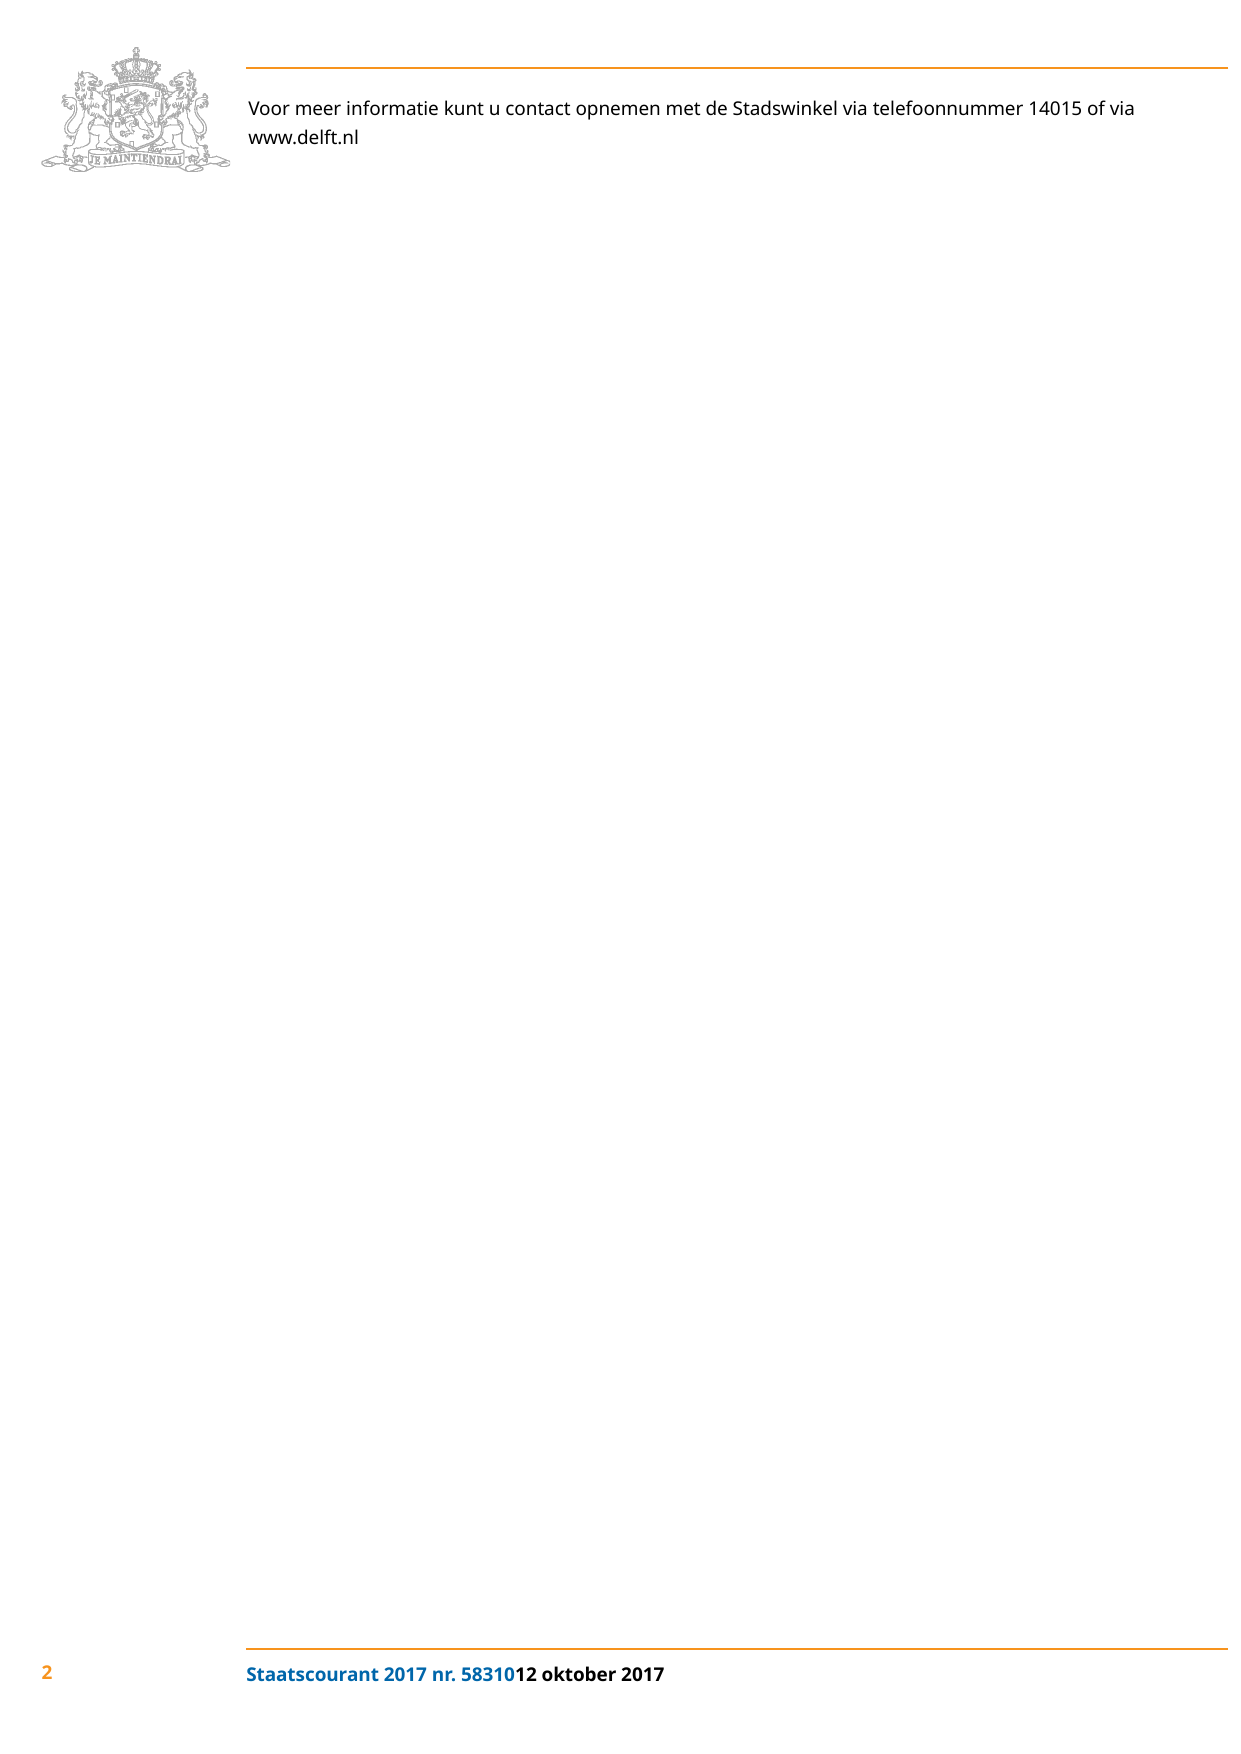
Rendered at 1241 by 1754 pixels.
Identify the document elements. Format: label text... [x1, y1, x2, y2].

picture [41, 47, 231, 172]
text Voor meer informatie kunt u contact opnemen met de Stadswinkel via telefoonnummer 14015 of via www.delft.nl [248, 95, 1152, 150]
